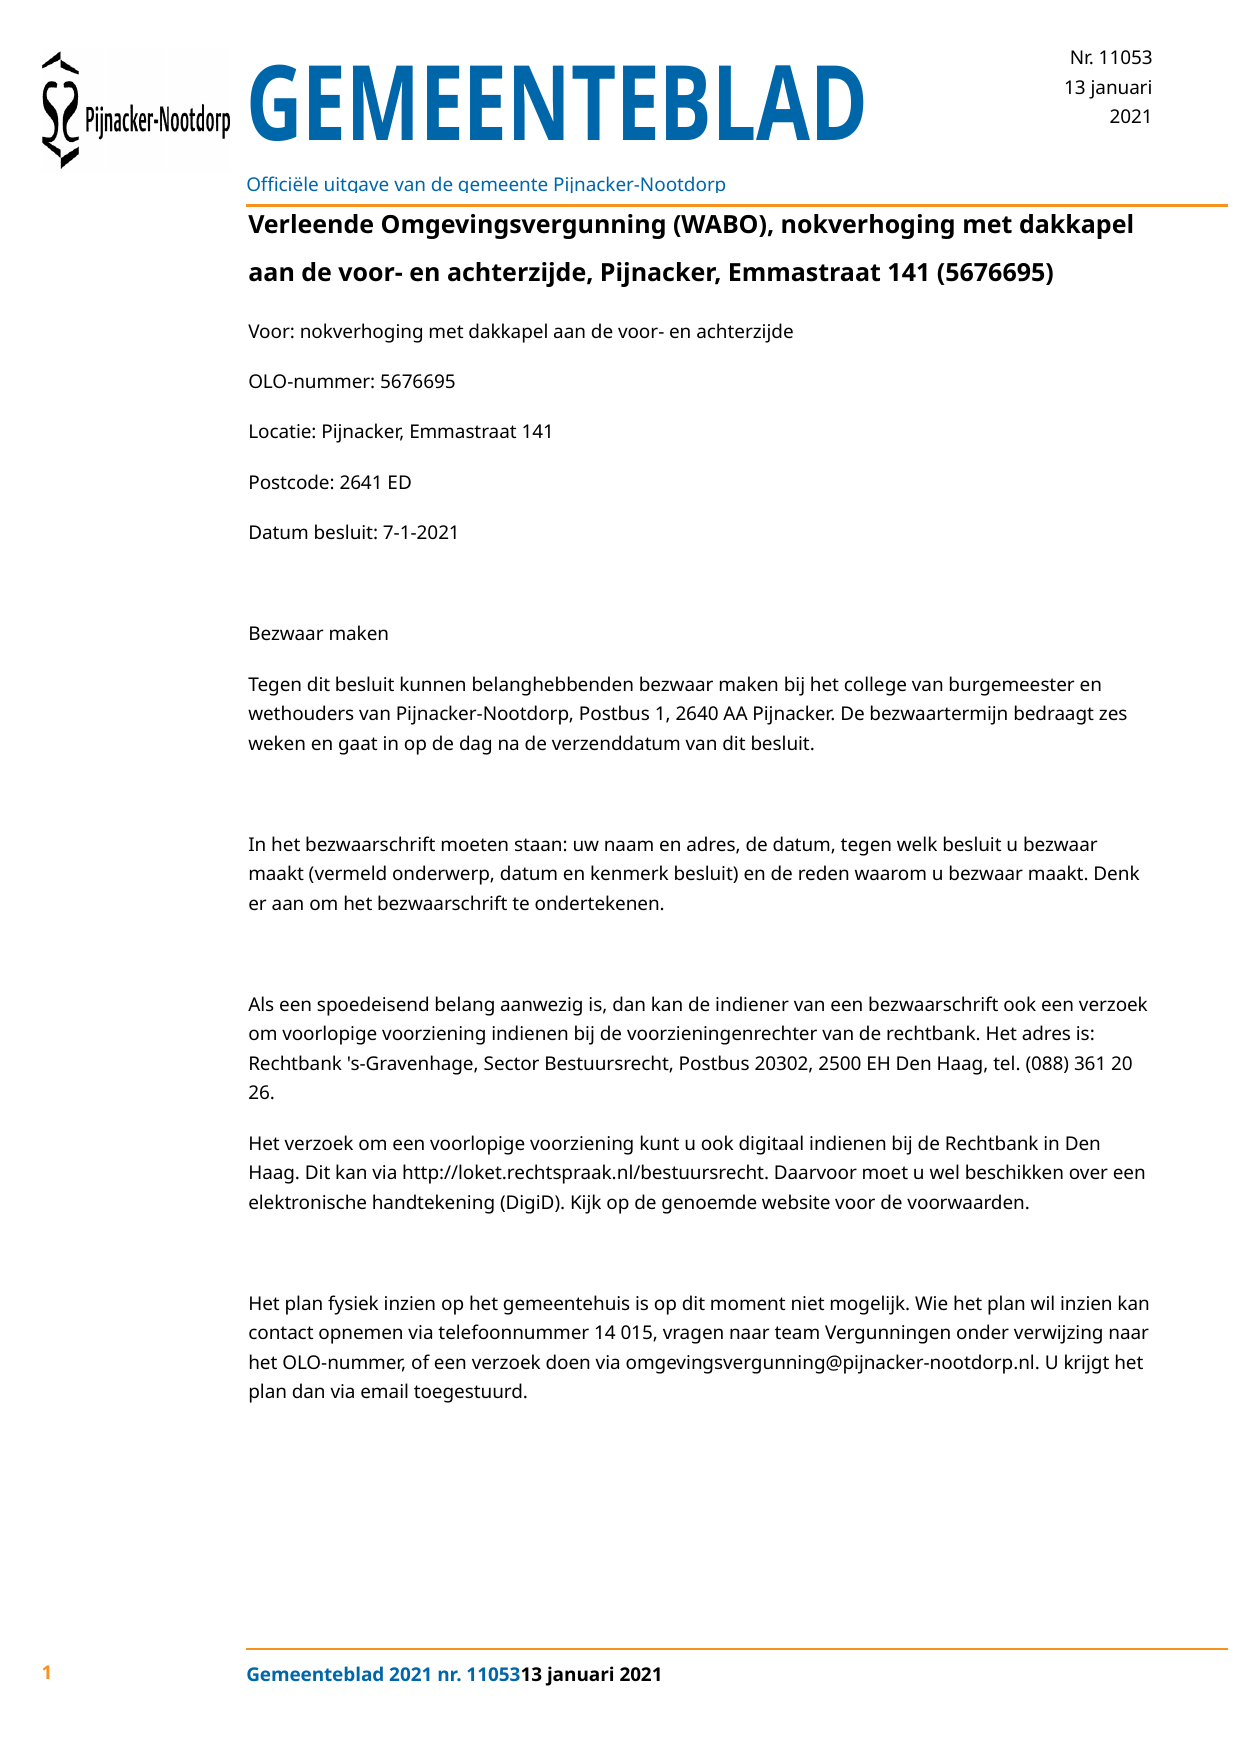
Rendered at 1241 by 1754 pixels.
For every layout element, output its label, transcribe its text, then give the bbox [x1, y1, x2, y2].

text In het bezwaarschrift moeten staan: uw naam en adres, de datum, tegen welk besluit u bezwaar maakt (vermeld onderwerp, datum en kenmerk besluit) en de reden waarom u bezwaar maakt. Denk er aan om het bezwaarschrift te ondertekenen. [248, 831, 1152, 916]
text Het verzoek om een voorlopige voorziening kunt u ook digitaal indienen bij de Rechtbank in Den Haag. Dit kan via http://loket.rechtspraak.nl/bestuursrecht. Daarvoor moet u wel beschikken over een elektronische handtekening (DigiD). Kijk op de genoemde website voor de voorwaarden. [248, 1130, 1152, 1215]
text OLO-nummer: 5676695 [248, 368, 1152, 394]
text Verleende Omgevingsvergunning (WABO), nokverhoging met dakkapel aan de voor- en achterzijde, Pijnacker, Emmastraat 141 (5676695) [248, 207, 1152, 288]
text Datum besluit: 7-1-2021 [248, 519, 1152, 545]
text Locatie: Pijnacker, Emmastraat 141 [248, 419, 1152, 444]
text Tegen dit besluit kunnen belanghebbenden bezwaar maken bij het college van burgemeester en wethouders van Pijnacker-Nootdorp, Postbus 1, 2640 AA Pijnacker. De bezwaartermijn bedraagt zes weken en gaat in op de dag na de verzenddatum van dit besluit. [248, 671, 1152, 756]
text Als een spoedeisend belang aanwezig is, dan kan de indiener van een bezwaarschrift ook een verzoek om voorlopige voorziening indienen bij de voorzieningenrechter van de rechtbank. Het adres is: Rechtbank 's-Gravenhage, Sector Bestuursrecht, Postbus 20302, 2500 EH Den Haag, tel. (088) 361 20 26. [248, 991, 1152, 1105]
picture [41, 47, 231, 172]
text Postcode: 2641 ED [248, 469, 1152, 495]
text Het plan fysiek inzien op het gemeentehuis is op dit moment niet mogelijk. Wie het plan wil inzien kan contact opnemen via telefoonnummer 14 015, vragen naar team Vergunningen onder verwijzing naar het OLO-nummer, of een verzoek doen via omgevingsvergunning@pijnacker-nootdorp.nl. U krijgt het plan dan via email toegestuurd. [248, 1290, 1152, 1404]
text Voor: nokverhoging met dakkapel aan de voor- en achterzijde [248, 318, 1152, 344]
text Bezwaar maken [248, 620, 1152, 646]
